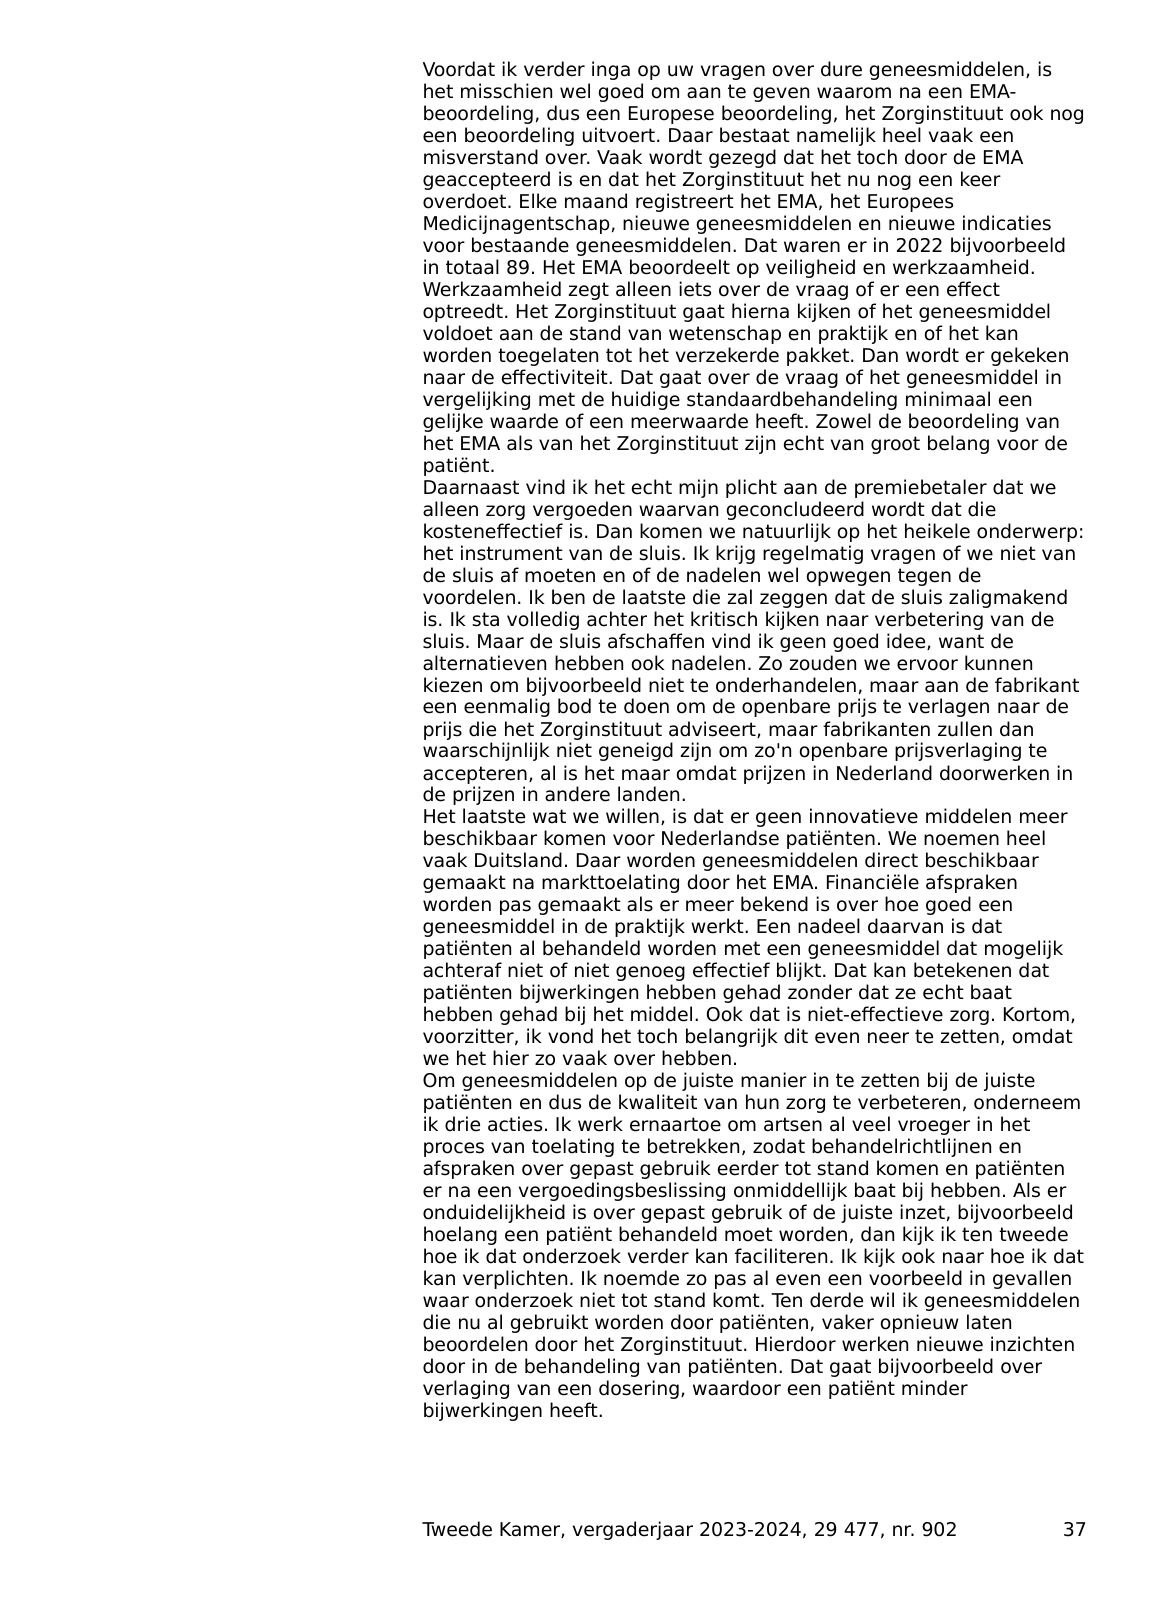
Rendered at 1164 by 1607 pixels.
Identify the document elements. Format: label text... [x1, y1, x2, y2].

text Daarnaast vind ik het echt mijn plicht aan de premiebetaler dat we alleen zorg vergoeden waarvan geconcludeerd wordt dat die kosteneffectief is. Dan komen we natuurlijk op het heikele onderwerp: het instrument van de sluis. Ik krijg regelmatig vragen of we niet van de sluis af moeten en of de nadelen wel opwegen tegen de voordelen. Ik ben de laatste die zal zeggen dat de sluis zaligmakend is. Ik sta volledig achter het kritisch kijken naar verbetering van de sluis. Maar de sluis afschaffen vind ik geen goed idee, want de alternatieven hebben ook nadelen. Zo zouden we ervoor kunnen kiezen om bijvoorbeeld niet te onderhandelen, maar aan de fabrikant een eenmalig bod te doen om de openbare prijs te verlagen naar de prijs die het Zorginstituut adviseert, maar fabrikanten zullen dan waarschijnlijk niet geneigd zijn om zo'n openbare prijsverlaging te accepteren, al is het maar omdat prijzen in Nederland doorwerken in de prijzen in andere landen. [422, 477, 1087, 806]
text Voordat ik verder inga op uw vragen over dure geneesmiddelen, is het misschien wel goed om aan te geven waarom na een EMA-beoordeling, dus een Europese beoordeling, het Zorginstituut ook nog een beoordeling uitvoert. Daar bestaat namelijk heel vaak een misverstand over. Vaak wordt gezegd dat het toch door de EMA geaccepteerd is en dat het Zorginstituut het nu nog een keer overdoet. Elke maand registreert het EMA, het Europees Medicijnagentschap, nieuwe geneesmiddelen en nieuwe indicaties voor bestaande geneesmiddelen. Dat waren er in 2022 bijvoorbeeld in totaal 89. Het EMA beoordeelt op veiligheid en werkzaamheid. Werkzaamheid zegt alleen iets over de vraag of er een effect optreedt. Het Zorginstituut gaat hierna kijken of het geneesmiddel voldoet aan de stand van wetenschap en praktijk en of het kan worden toegelaten tot het verzekerde pakket. Dan wordt er gekeken naar de effectiviteit. Dat gaat over de vraag of het geneesmiddel in vergelijking met de huidige standaardbehandeling minimaal een gelijke waarde of een meerwaarde heeft. Zowel de beoordeling van het EMA als van het Zorginstituut zijn echt van groot belang voor de patiënt. [422, 59, 1087, 477]
text Het laatste wat we willen, is dat er geen innovatieve middelen meer beschikbaar komen voor Nederlandse patiënten. We noemen heel vaak Duitsland. Daar worden geneesmiddelen direct beschikbaar gemaakt na markttoelating door het EMA. Financiële afspraken worden pas gemaakt als er meer bekend is over hoe goed een geneesmiddel in de praktijk werkt. Een nadeel daarvan is dat patiënten al behandeld worden met een geneesmiddel dat mogelijk achteraf niet of niet genoeg effectief blijkt. Dat kan betekenen dat patiënten bijwerkingen hebben gehad zonder dat ze echt baat hebben gehad bij het middel. Ook dat is niet-effectieve zorg. Kortom, voorzitter, ik vond het toch belangrijk dit even neer te zetten, omdat we het hier zo vaak over hebben. [422, 806, 1087, 1070]
text Om geneesmiddelen op de juiste manier in te zetten bij de juiste patiënten en dus de kwaliteit van hun zorg te verbeteren, onderneem ik drie acties. Ik werk ernaartoe om artsen al veel vroeger in het proces van toelating te betrekken, zodat behandelrichtlijnen en afspraken over gepast gebruik eerder tot stand komen en patiënten er na een vergoedingsbeslissing onmiddellijk baat bij hebben. Als er onduidelijkheid is over gepast gebruik of de juiste inzet, bijvoorbeeld hoelang een patiënt behandeld moet worden, dan kijk ik ten tweede hoe ik dat onderzoek verder kan faciliteren. Ik kijk ook naar hoe ik dat kan verplichten. Ik noemde zo pas al even een voorbeeld in gevallen waar onderzoek niet tot stand komt. Ten derde wil ik geneesmiddelen die nu al gebruikt worden door patiënten, vaker opnieuw laten beoordelen door het Zorginstituut. Hierdoor werken nieuwe inzichten door in de behandeling van patiënten. Dat gaat bijvoorbeeld over verlaging van een dosering, waardoor een patiënt minder bijwerkingen heeft. [422, 1070, 1087, 1422]
